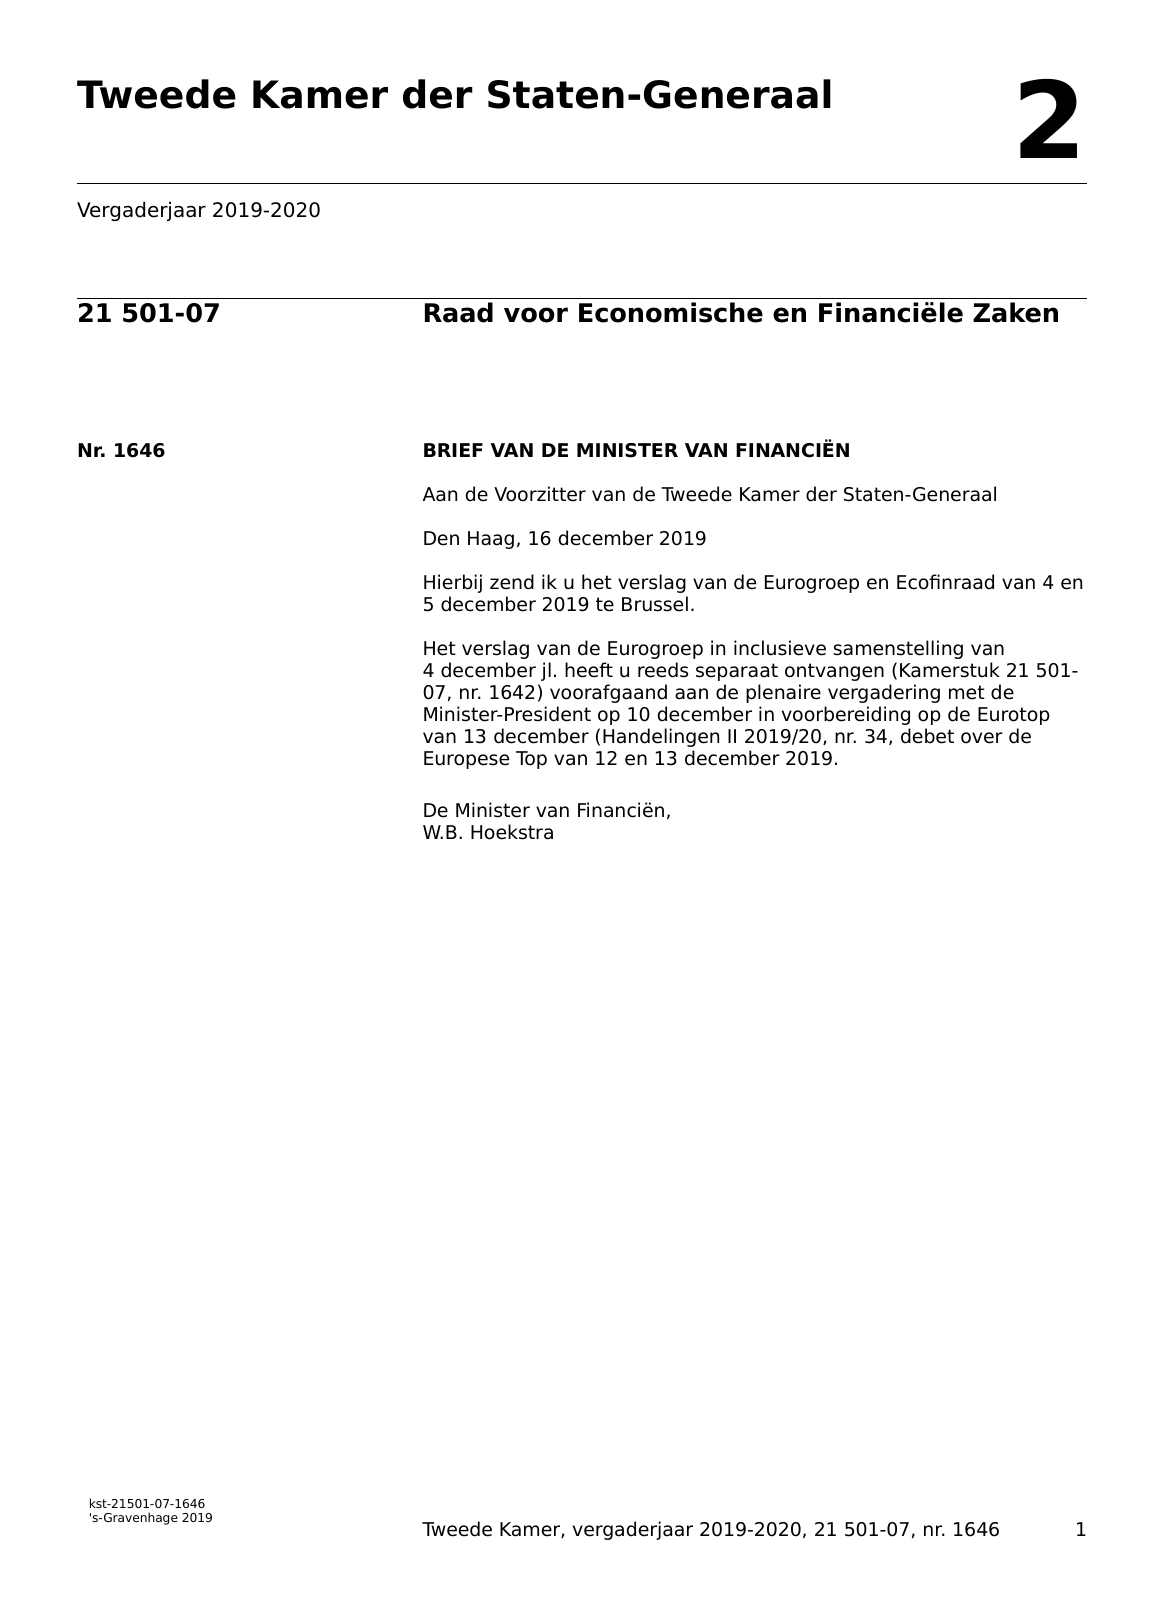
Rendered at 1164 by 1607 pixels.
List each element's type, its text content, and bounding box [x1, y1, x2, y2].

text 's-Gravenhage 2019 [88, 1511, 323, 1525]
subtitle Nr. 1646 BRIEF VAN DE MINISTER VAN FINANCIËN [77, 440, 1087, 462]
table_header 2 [886, 59, 1087, 183]
text Den Haag, 16 december 2019 [422, 528, 1087, 550]
text Hierbij zend ik u het verslag van de Eurogroep en Ecofinraad van 4 en 5 december 2019 te Brussel. [422, 572, 1087, 616]
text De Minister van Financiën, W.B. Hoekstra [422, 800, 1087, 844]
subtitle 21 501-07 Raad voor Economische en Financiële Zaken [77, 299, 1087, 329]
table_header Tweede Kamer der Staten-Generaal [77, 59, 886, 183]
text Aan de Voorzitter van de Tweede Kamer der Staten-Generaal [422, 484, 1087, 506]
text kst-21501-07-1646 [88, 1497, 323, 1511]
table_cell Vergaderjaar 2019-2020 [77, 184, 1087, 298]
text Het verslag van de Eurogroep in inclusieve samenstelling van 4 december jl. heeft u reeds separaat ontvangen (Kamerstuk 21 501-07, nr. 1642) voorafgaand aan de plenaire vergadering met de Minister-President op 10 december in voorbereiding op de Eurotop van 13 december (Handelingen II 2019/20, nr. 34, debet over de Europese Top van 12 en 13 december 2019. [422, 638, 1087, 770]
